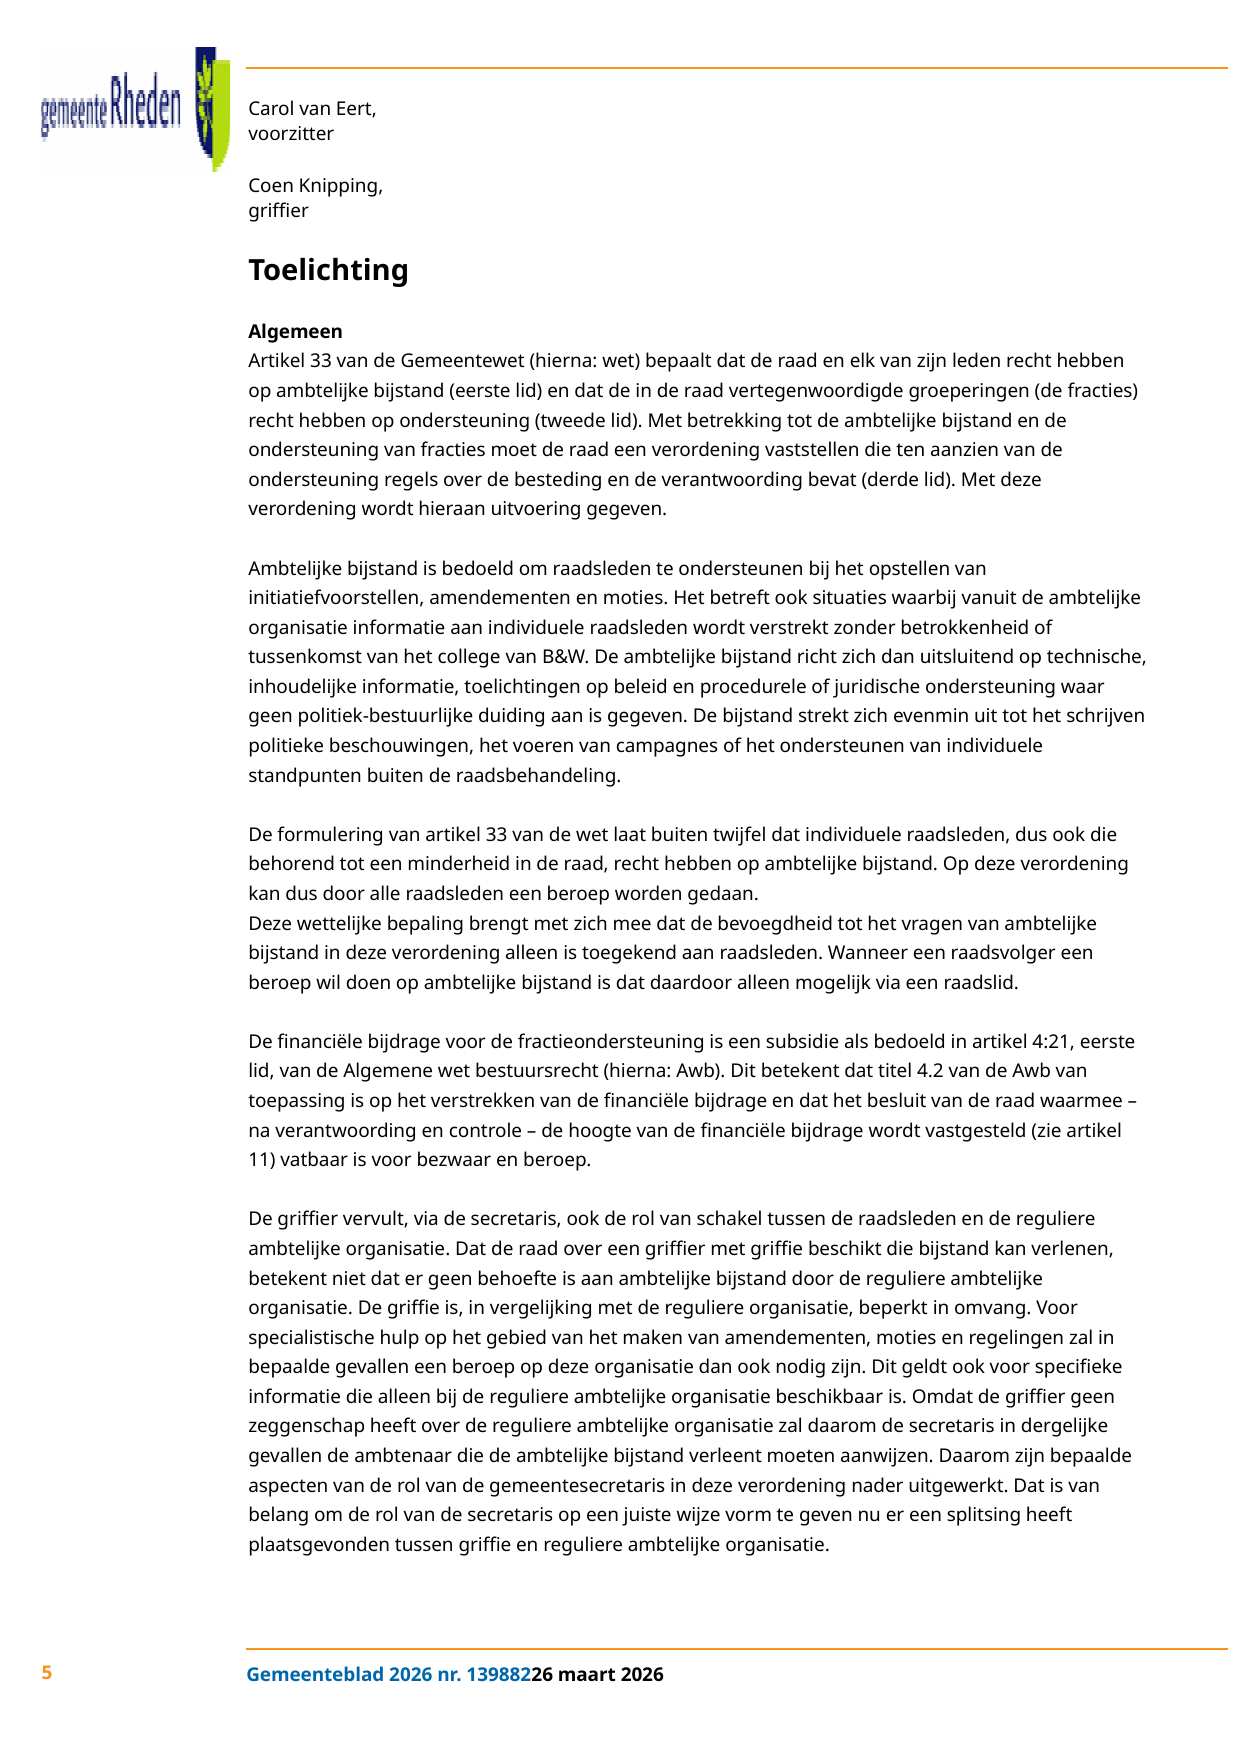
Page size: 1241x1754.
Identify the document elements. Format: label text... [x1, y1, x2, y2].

text Coen Knipping, [248, 172, 1152, 198]
text Carol van Eert, [248, 95, 1152, 121]
text Artikel 33 van de Gemeentewet (hierna: wet) bepaalt dat de raad en elk van zijn leden recht hebben op ambtelijke bijstand (eerste lid) en dat de in de raad vertegenwoordigde groeperingen (de fracties) recht hebben op ondersteuning (tweede lid). Met betrekking tot de ambtelijke bijstand en de ondersteuning van fracties moet de raad een verordening vaststellen die ten aanzien van de ondersteuning regels over de besteding en de verantwoording bevat (derde lid). Met deze verordening wordt hieraan uitvoering gegeven. [248, 348, 1152, 521]
text Toelichting [248, 249, 1152, 289]
text Algemeen [248, 318, 1152, 344]
text griffier [248, 198, 1152, 223]
text De formulering van artikel 33 van de wet laat buiten twijfel dat individuele raadsleden, dus ook die behorend tot een minderheid in de raad, recht hebben op ambtelijke bijstand. Op deze verordening kan dus door alle raadsleden een beroep worden gedaan. [248, 821, 1152, 906]
text De griffier vervult, via de secretaris, ook de rol van schakel tussen de raadsleden en de reguliere ambtelijke organisatie. Dat de raad over een griffier met griffie beschikt die bijstand kan verlenen, betekent niet dat er geen behoefte is aan ambtelijke bijstand door de reguliere ambtelijke organisatie. De griffie is, in vergelijking met de reguliere organisatie, beperkt in omvang. Voor specialistische hulp op het gebied van het maken van amendementen, moties en regelingen zal in bepaalde gevallen een beroep op deze organisatie dan ook nodig zijn. Dit geldt ook voor specifieke informatie die alleen bij de reguliere ambtelijke organisatie beschikbaar is. Omdat de griffier geen zeggenschap heeft over de reguliere ambtelijke organisatie zal daarom de secretaris in dergelijke gevallen de ambtenaar die de ambtelijke bijstand verleent moeten aanwijzen. Daarom zijn bepaalde aspecten van de rol van de gemeentesecretaris in deze verordening nader uitgewerkt. Dat is van belang om de rol van de secretaris op een juiste wijze vorm te geven nu er een splitsing heeft plaatsgevonden tussen griffie en reguliere ambtelijke organisatie. [248, 1206, 1152, 1557]
text voorzitter [248, 121, 1152, 146]
text Ambtelijke bijstand is bedoeld om raadsleden te ondersteunen bij het opstellen van initiatiefvoorstellen, amendementen en moties. Het betreft ook situaties waarbij vanuit de ambtelijke organisatie informatie aan individuele raadsleden wordt verstrekt zonder betrokkenheid of tussenkomst van het college van B&W. De ambtelijke bijstand richt zich dan uitsluitend op technische, inhoudelijke informatie, toelichtingen op beleid en procedurele of juridische ondersteuning waar geen politiek-bestuurlijke duiding aan is gegeven. De bijstand strekt zich evenmin uit tot het schrijven politieke beschouwingen, het voeren van campagnes of het ondersteunen van individuele standpunten buiten de raadsbehandeling. [248, 555, 1152, 787]
picture [41, 47, 231, 172]
text De financiële bijdrage voor de fractieondersteuning is een subsidie als bedoeld in artikel 4:21, eerste lid, van de Algemene wet bestuursrecht (hierna: Awb). Dit betekent dat titel 4.2 van de Awb van toepassing is op het verstrekken van de financiële bijdrage en dat het besluit van de raad waarmee – na verantwoording en controle – de hoogte van de financiële bijdrage wordt vastgesteld (zie artikel 11) vatbaar is voor bezwaar en beroep. [248, 1028, 1152, 1172]
text Deze wettelijke bepaling brengt met zich mee dat de bevoegdheid tot het vragen van ambtelijke bijstand in deze verordening alleen is toegekend aan raadsleden. Wanneer een raadsvolger een beroep wil doen op ambtelijke bijstand is dat daardoor alleen mogelijk via een raadslid. [248, 910, 1152, 994]
